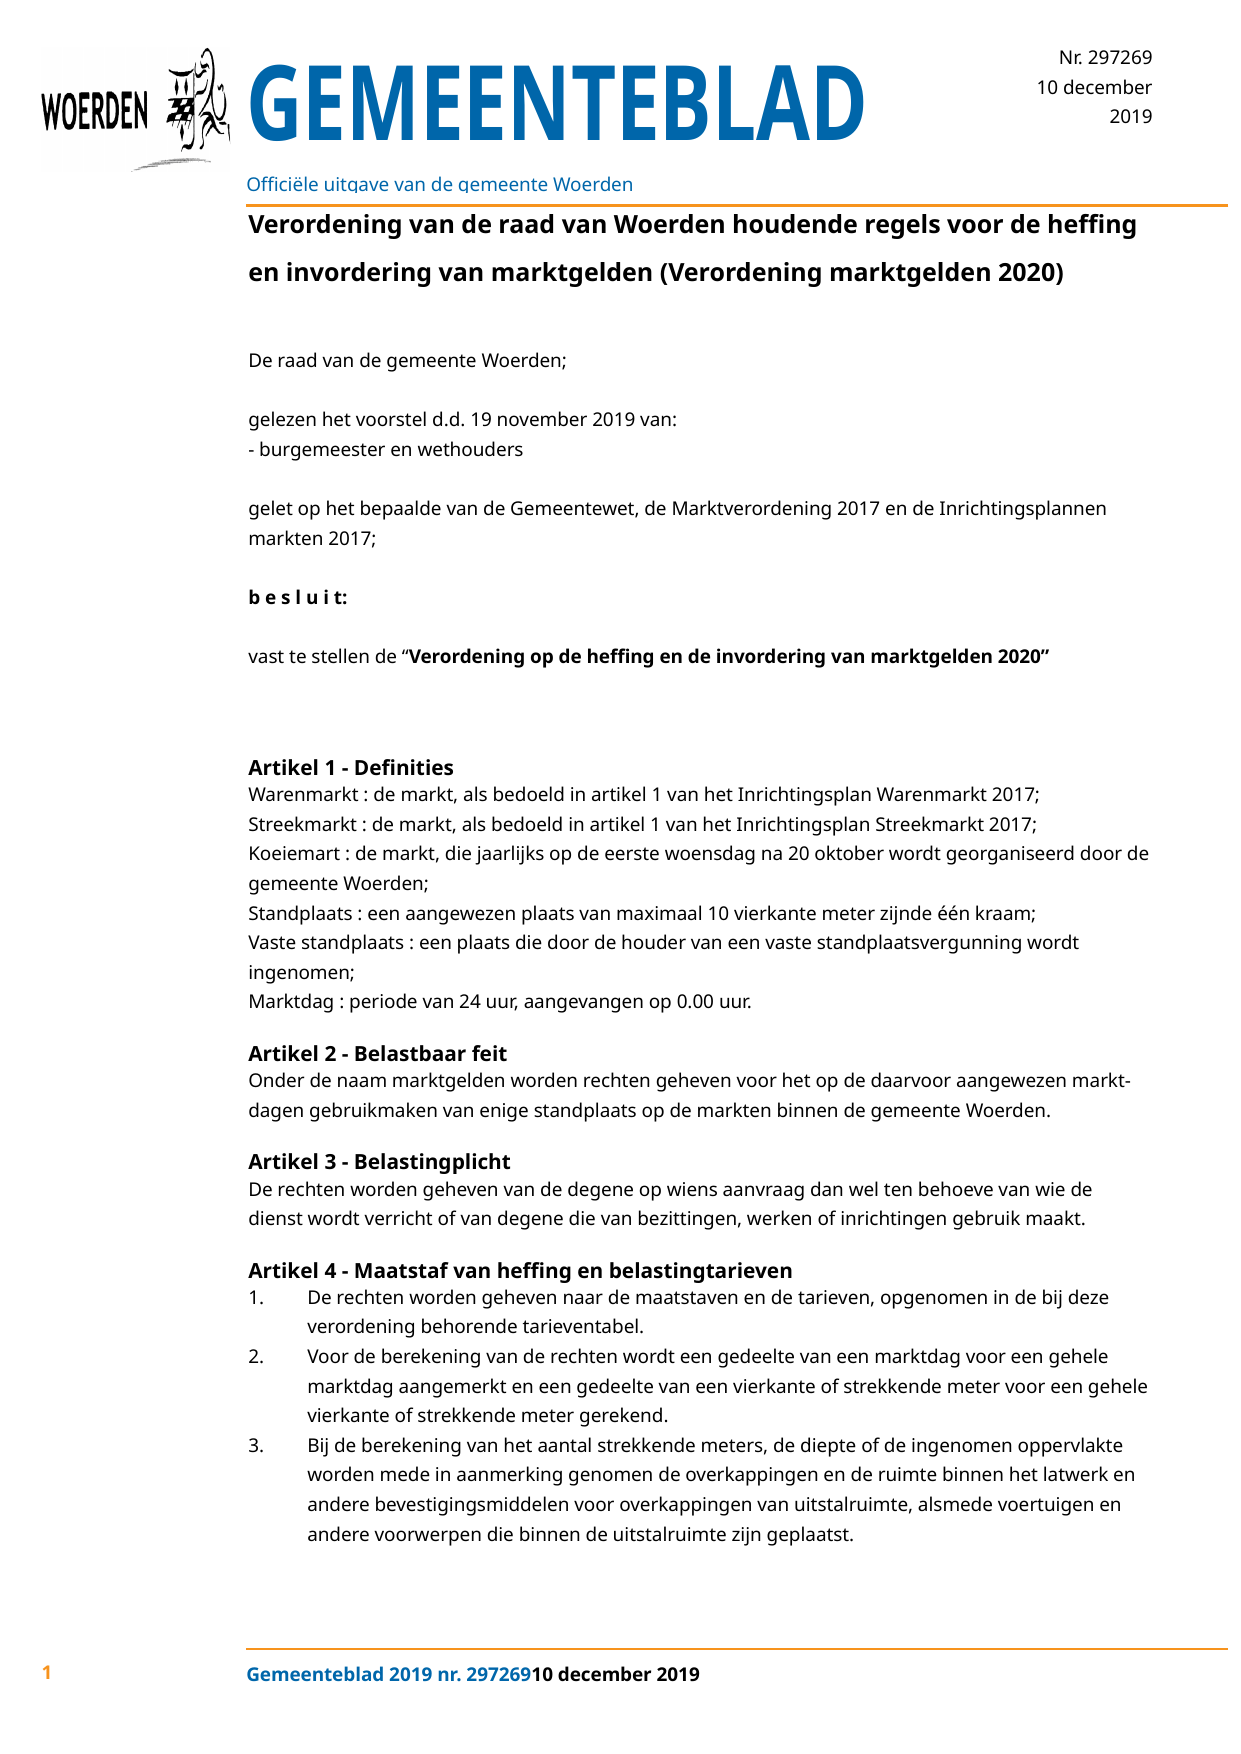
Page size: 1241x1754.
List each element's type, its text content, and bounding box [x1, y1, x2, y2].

text Vaste standplaats : een plaats die door de houder van een vaste standplaatsvergunning wordt ingenomen; [248, 929, 1152, 984]
list Bij de berekening van het aantal strekkende meters, de diepte of de ingenomen oppervlakte worden mede in aanmerking genomen de overkappingen en de ruimte binnen het latwerk en andere bevestigingsmiddelen voor overkappingen van uitstalruimte, alsmede voertuigen en andere voorwerpen die binnen de uitstalruimte zijn geplaatst. [248, 1432, 1152, 1547]
picture [41, 47, 231, 172]
text Streekmarkt : de markt, als bedoeld in artikel 1 van het Inrichtingsplan Streekmarkt 2017; [248, 811, 1152, 837]
text gelet op het bepaalde van de Gemeentewet, de Marktverordening 2017 en de Inrichtingsplannen markten 2017; [248, 495, 1152, 551]
text Artikel 4 - Maatstaf van heffing en belastingtarieven [248, 1256, 1152, 1284]
text Koeiemart : de markt, die jaarlijks op de eerste woensdag na 20 oktober wordt georganiseerd door de gemeente Woerden; [248, 841, 1152, 896]
text Artikel 1 - Definities [248, 753, 1152, 781]
text Marktdag : periode van 24 uur, aangevangen op 0.00 uur. [248, 988, 1152, 1014]
text vast te stellen de “Verordening op de heffing en de invordering van marktgelden 2020” [248, 643, 1152, 669]
text gelezen het voorstel d.d. 19 november 2019 van: [248, 407, 1152, 432]
list De rechten worden geheven naar de maatstaven en de tarieven, opgenomen in de bij deze verordening behorende tarieventabel. [248, 1284, 1152, 1339]
text b e s l u i t: [248, 584, 1152, 610]
list Voor de berekening van de rechten wordt een gedeelte van een marktdag voor een gehele marktdag aangemerkt en een gedeelte van een vierkante of strekkende meter voor een gehele vierkante of strekkende meter gerekend. [248, 1343, 1152, 1428]
text - burgemeester en wethouders [248, 436, 1152, 462]
text De rechten worden geheven van de degene op wiens aanvraag dan wel ten behoeve van wie de dienst wordt verricht of van degene die van bezittingen, werken of inrichtingen gebruik maakt. [248, 1176, 1152, 1231]
text Standplaats : een aangewezen plaats van maximaal 10 vierkante meter zijnde één kraam; [248, 900, 1152, 925]
text De raad van de gemeente Woerden; [248, 347, 1152, 373]
text Artikel 3 - Belastingplicht [248, 1147, 1152, 1176]
text Warenmarkt : de markt, als bedoeld in artikel 1 van het Inrichtingsplan Warenmarkt 2017; [248, 781, 1152, 807]
text Verordening van de raad van Woerden houdende regels voor de heffing en invordering van marktgelden (Verordening marktgelden 2020) [248, 207, 1152, 288]
text Onder de naam marktgelden worden rechten geheven voor het op de daarvoor aangewezen markt-dagen gebruikmaken van enige standplaats op de markten binnen de gemeente Woerden. [248, 1067, 1152, 1123]
text Artikel 2 - Belastbaar feit [248, 1039, 1152, 1067]
